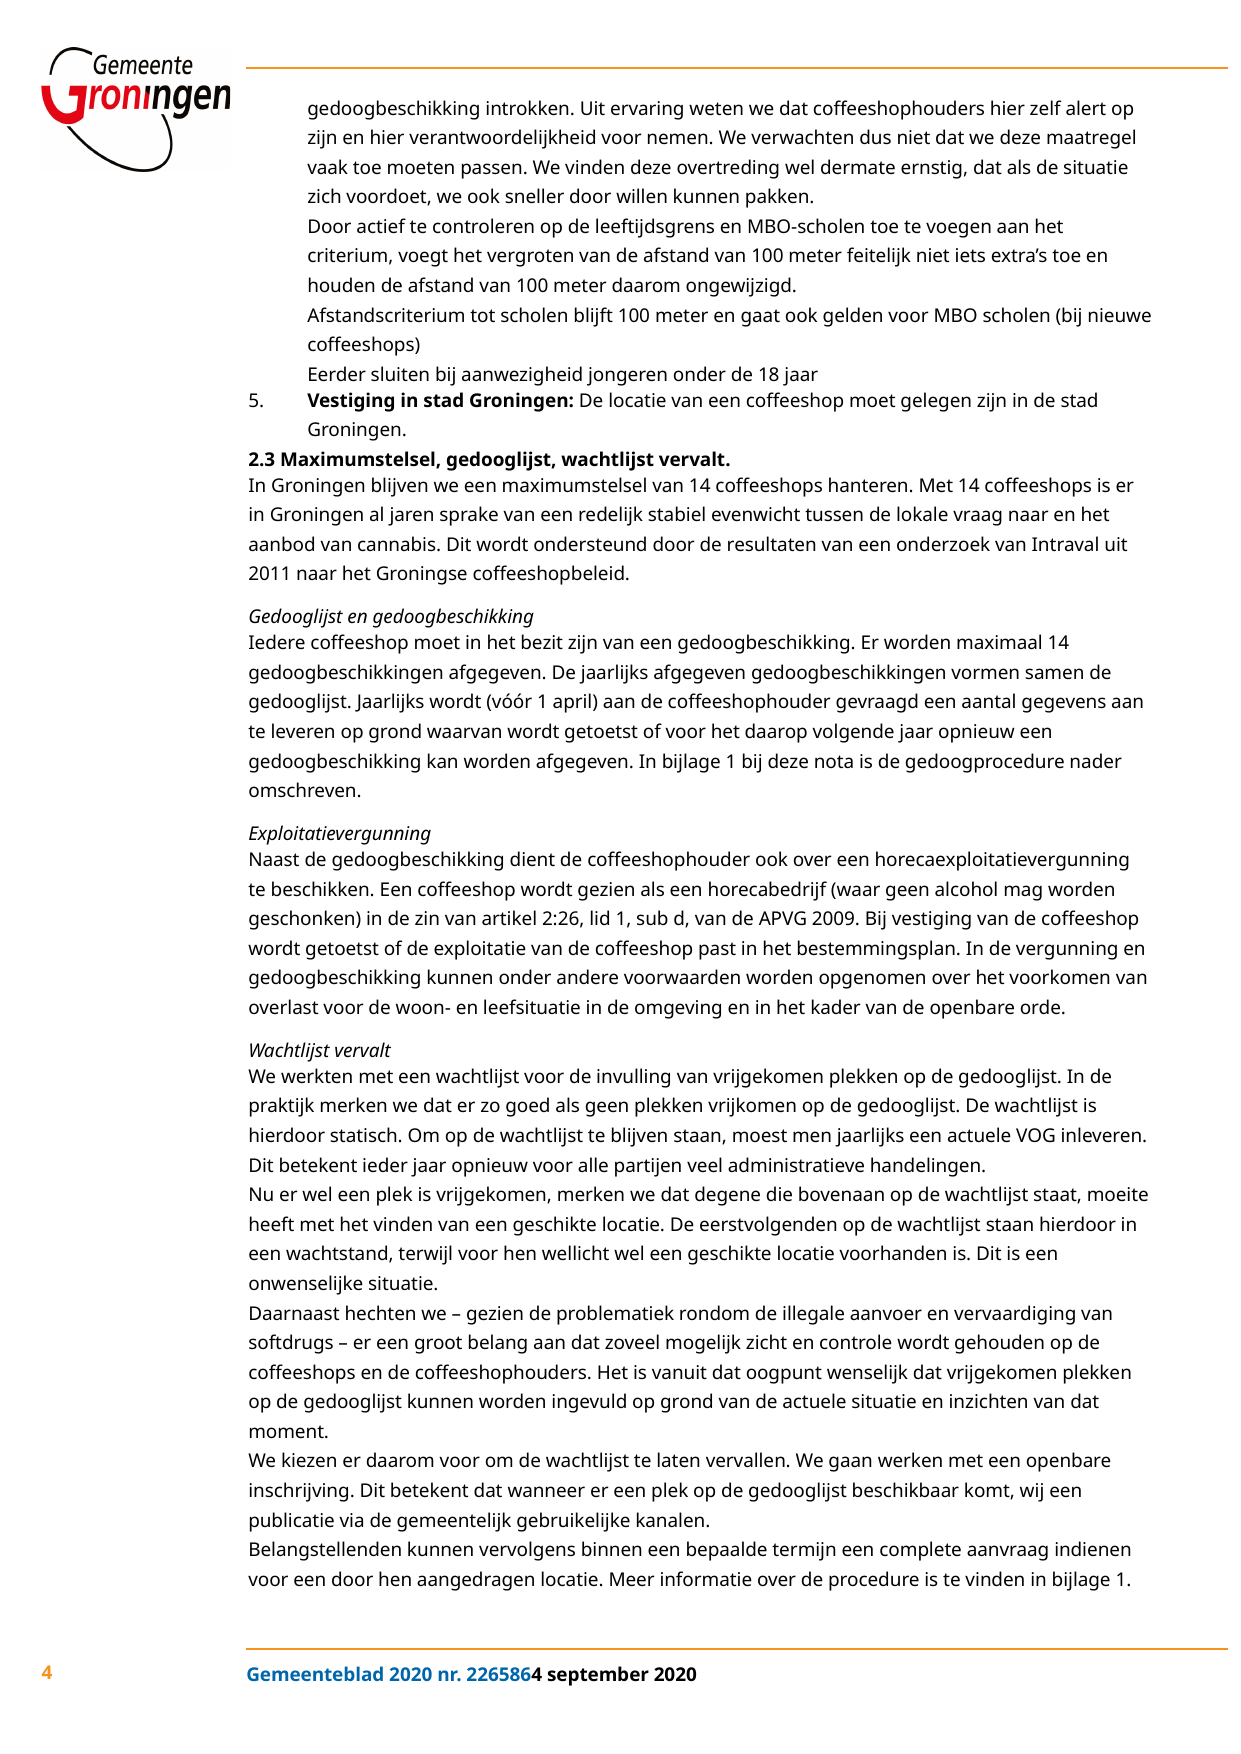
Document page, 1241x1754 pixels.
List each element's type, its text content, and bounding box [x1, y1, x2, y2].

list Door actief te controleren op de leeftijdsgrens en MBO-scholen toe te voegen aan het criterium, voegt het vergroten van de afstand van 100 meter feitelijk niet iets extra’s toe en houden de afstand van 100 meter daarom ongewijzigd. [248, 213, 1152, 298]
text Daarnaast hechten we – gezien de problematiek rondom de illegale aanvoer en vervaardiging van softdrugs – er een groot belang aan dat zoveel mogelijk zicht en controle wordt gehouden op de coffeeshops en de coffeeshophouders. Het is vanuit dat oogpunt wenselijk dat vrijgekomen plekken op de gedooglijst kunnen worden ingevuld op grond van de actuele situatie en inzichten van dat moment. [248, 1300, 1152, 1444]
table_header Afstandscriterium tot scholen blijft 100 meter en gaat ook gelden voor MBO scholen (bij nieuwe coffeeshops) Eerder sluiten bij aanwezigheid jongeren onder de 18 jaar [307, 302, 1211, 387]
text 2.3 Maximumstelsel, gedooglijst, wachtlijst vervalt. [248, 446, 1152, 472]
text Belangstellenden kunnen vervolgens binnen een bepaalde termijn een complete aanvraag indienen voor een door hen aangedragen locatie. Meer informatie over de procedure is te vinden in bijlage 1. [248, 1536, 1152, 1592]
list gedoogbeschikking introkken. Uit ervaring weten we dat coffeeshophouders hier zelf alert op zijn en hier verantwoordelijkheid voor nemen. We verwachten dus niet dat we deze maatregel vaak toe moeten passen. We vinden deze overtreding wel dermate ernstig, dat als de situatie zich voordoet, we ook sneller door willen kunnen pakken. [248, 95, 1152, 209]
text We werkten met een wachtlijst voor de invulling van vrijgekomen plekken op de gedooglijst. In de praktijk merken we dat er zo goed als geen plekken vrijkomen op de gedooglijst. De wachtlijst is hierdoor statisch. Om op de wachtlijst te blijven staan, moest men jaarlijks een actuele VOG inleveren. Dit betekent ieder jaar opnieuw voor alle partijen veel administratieve handelingen. [248, 1063, 1152, 1177]
text Exploitatievergunning [248, 821, 1152, 846]
text We kiezen er daarom voor om de wachtlijst te laten vervallen. We gaan werken met een openbare inschrijving. Dit betekent dat wanneer er een plek op de gedooglijst beschikbaar komt, wij een publicatie via de gemeentelijk gebruikelijke kanalen. [248, 1448, 1152, 1532]
text Nu er wel een plek is vrijgekomen, merken we dat degene die bovenaan op de wachtlijst staat, moeite heeft met het vinden van een geschikte locatie. De eerstvolgenden op de wachtlijst staan hierdoor in een wachtstand, terwijl voor hen wellicht wel een geschikte locatie voorhanden is. Dit is een onwenselijke situatie. [248, 1181, 1152, 1296]
text Iedere coffeeshop moet in het bezit zijn van een gedoogbeschikking. Er worden maximaal 14 gedoogbeschikkingen afgegeven. De jaarlijks afgegeven gedoogbeschikkingen vormen samen de gedooglijst. Jaarlijks wordt (vóór 1 april) aan de coffeeshophouder gevraagd een aantal gegevens aan te leveren op grond waarvan wordt getoetst of voor het daarop volgende jaar opnieuw een gedoogbeschikking kan worden afgegeven. In bijlage 1 bij deze nota is de gedoogprocedure nader omschreven. [248, 629, 1152, 803]
text In Groningen blijven we een maximumstelsel van 14 coffeeshops hanteren. Met 14 coffeeshops is er in Groningen al jaren sprake van een redelijk stabiel evenwicht tussen de lokale vraag naar en het aanbod van cannabis. Dit wordt ondersteund door de resultaten van een onderzoek van Intraval uit 2011 naar het Groningse coffeeshopbeleid. [248, 472, 1152, 586]
text Gedooglijst en gedoogbeschikking [248, 604, 1152, 629]
picture [41, 47, 231, 172]
text Naast de gedoogbeschikking dient de coffeeshophouder ook over een horecaexploitatievergunning te beschikken. Een coffeeshop wordt gezien als een horecabedrijf (waar geen alcohol mag worden geschonken) in de zin van artikel 2:26, lid 1, sub d, van de APVG 2009. Bij vestiging van de coffeeshop wordt getoetst of de exploitatie van de coffeeshop past in het bestemmingsplan. In de vergunning en gedoogbeschikking kunnen onder andere voorwaarden worden opgenomen over het voorkomen van overlast voor de woon- en leefsituatie in de omgeving en in het kader van de openbare orde. [248, 846, 1152, 1020]
list Vestiging in stad Groningen: De locatie van een coffeeshop moet gelegen zijn in de stad Groningen. [248, 387, 1152, 442]
text Wachtlijst vervalt [248, 1037, 1152, 1063]
